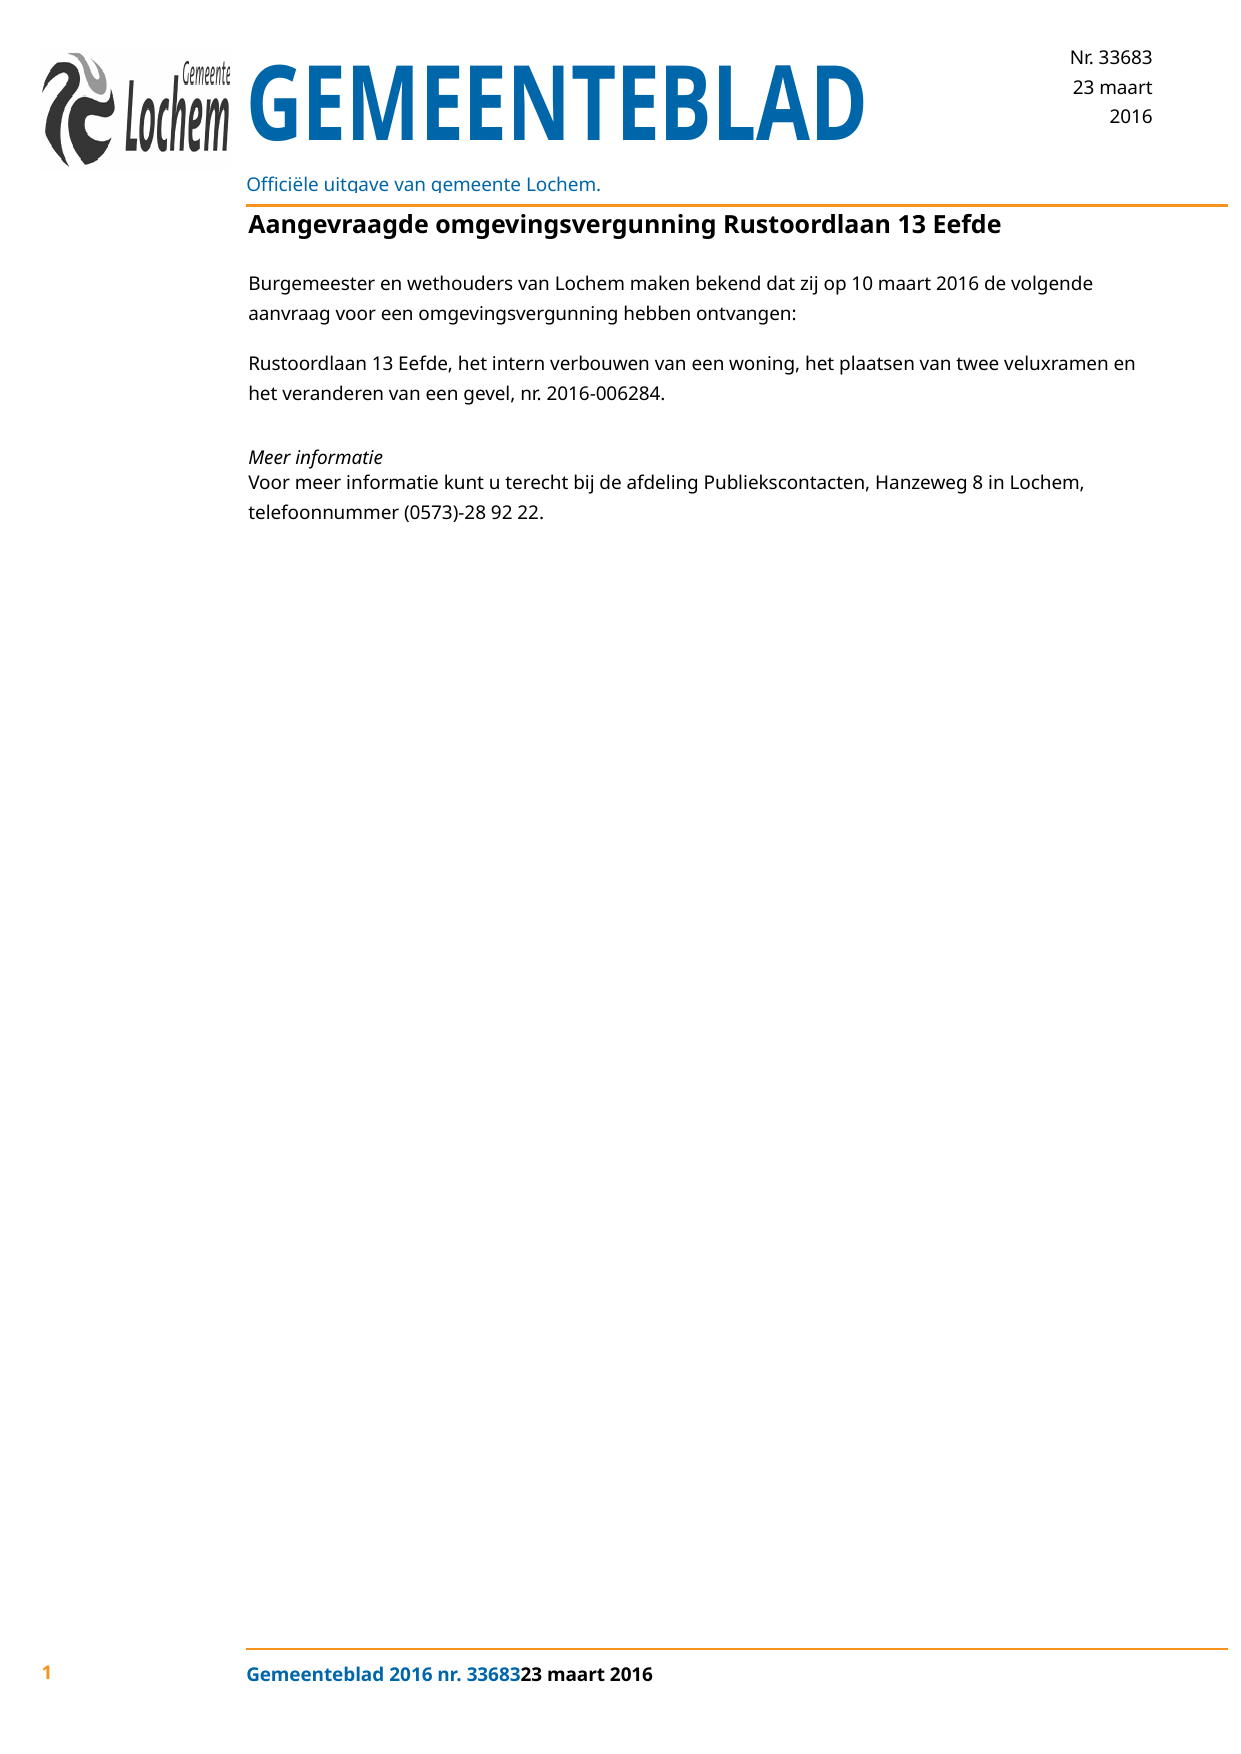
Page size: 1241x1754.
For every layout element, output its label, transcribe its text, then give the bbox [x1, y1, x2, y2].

text Meer informatie [248, 444, 1152, 469]
text Voor meer informatie kunt u terecht bij de afdeling Publiekscontacten, Hanzeweg 8 in Lochem, telefoonnummer (0573)-28 92 22. [248, 469, 1152, 525]
text Aangevraagde omgevingsvergunning Rustoordlaan 13 Eefde [248, 207, 1152, 241]
text Rustoordlaan 13 Eefde, het intern verbouwen van een woning, het plaatsen van twee veluxramen en het veranderen van een gevel, nr. 2016-006284. [248, 350, 1152, 406]
text Burgemeester en wethouders van Lochem maken bekend dat zij op 10 maart 2016 de volgende aanvraag voor een omgevingsvergunning hebben ontvangen: [248, 270, 1152, 326]
picture [41, 47, 231, 172]
